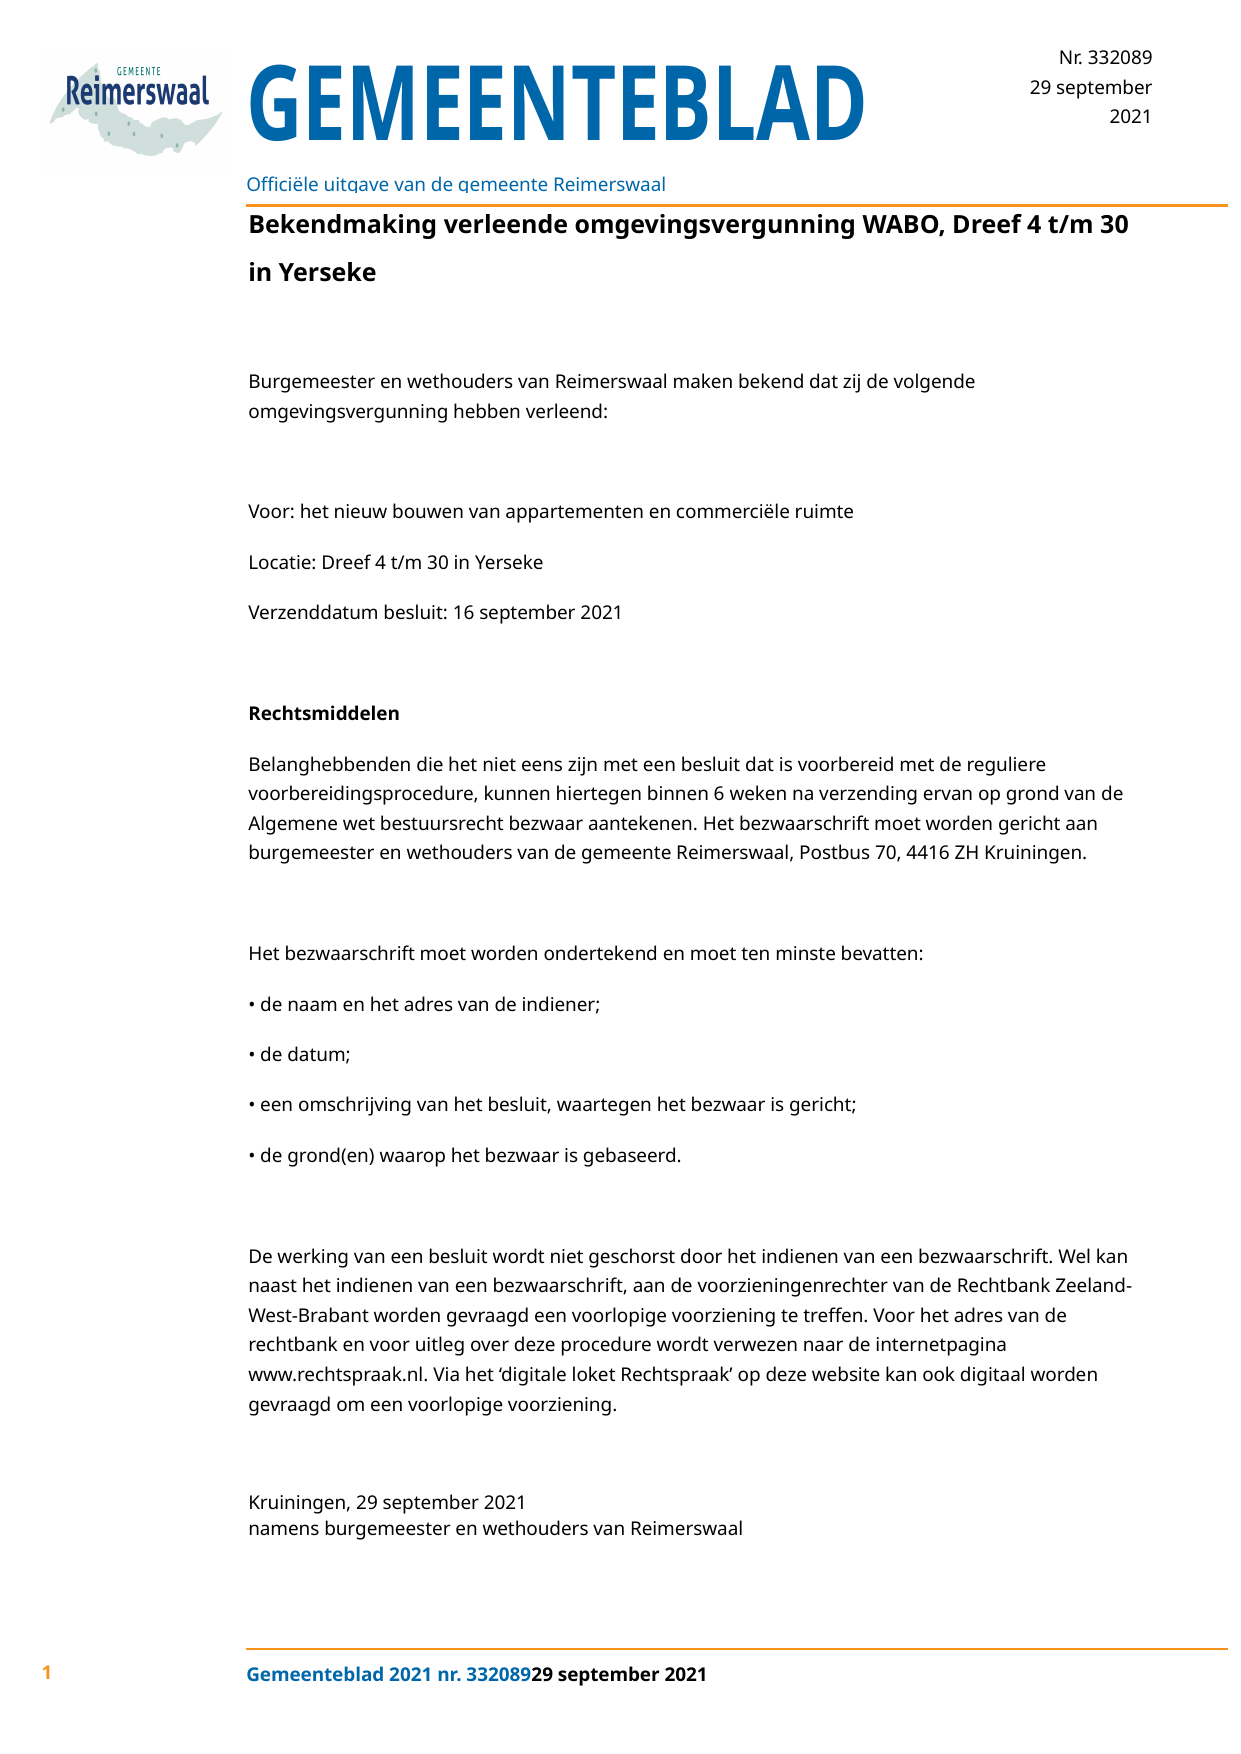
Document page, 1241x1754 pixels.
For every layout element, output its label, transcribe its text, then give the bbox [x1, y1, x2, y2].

text Kruiningen, 29 september 2021 [248, 1489, 1152, 1515]
text Voor: het nieuw bouwen van appartementen en commerciële ruimte [248, 499, 1152, 524]
text Bekendmaking verleende omgevingsvergunning WABO, Dreef 4 t/m 30 in Yerseke [248, 207, 1152, 288]
text • de naam en het adres van de indiener; [248, 991, 1152, 1017]
text Burgemeester en wethouders van Reimerswaal maken bekend dat zij de volgende omgevingsvergunning hebben verleend: [248, 368, 1152, 424]
text Locatie: Dreef 4 t/m 30 in Yerseke [248, 549, 1152, 575]
text Rechtsmiddelen [248, 700, 1152, 726]
text Belanghebbenden die het niet eens zijn met een besluit dat is voorbereid met de reguliere voorbereidingsprocedure, kunnen hiertegen binnen 6 weken na verzending ervan op grond van de Algemene wet bestuursrecht bezwaar aantekenen. Het bezwaarschrift moet worden gericht aan burgemeester en wethouders van de gemeente Reimerswaal, Postbus 70, 4416 ZH Kruiningen. [248, 751, 1152, 865]
text Verzenddatum besluit: 16 september 2021 [248, 599, 1152, 625]
text De werking van een besluit wordt niet geschorst door het indienen van een bezwaarschrift. Wel kan naast het indienen van een bezwaarschrift, aan de voorzieningenrechter van de Rechtbank Zeeland-West-Brabant worden gevraagd een voorlopige voorziening te treffen. Voor het adres van de rechtbank en voor uitleg over deze procedure wordt verwezen naar de internetpagina www.rechtspraak.nl. Via het ‘digitale loket Rechtspraak’ op deze website kan ook digitaal worden gevraagd om een voorlopige voorziening. [248, 1243, 1152, 1417]
text namens burgemeester en wethouders van Reimerswaal [248, 1515, 1152, 1541]
text • de datum; [248, 1041, 1152, 1067]
text Het bezwaarschrift moet worden ondertekend en moet ten minste bevatten: [248, 940, 1152, 966]
picture [41, 47, 231, 172]
text • een omschrijving van het besluit, waartegen het bezwaar is gericht; [248, 1092, 1152, 1117]
text • de grond(en) waarop het bezwaar is gebaseerd. [248, 1142, 1152, 1168]
